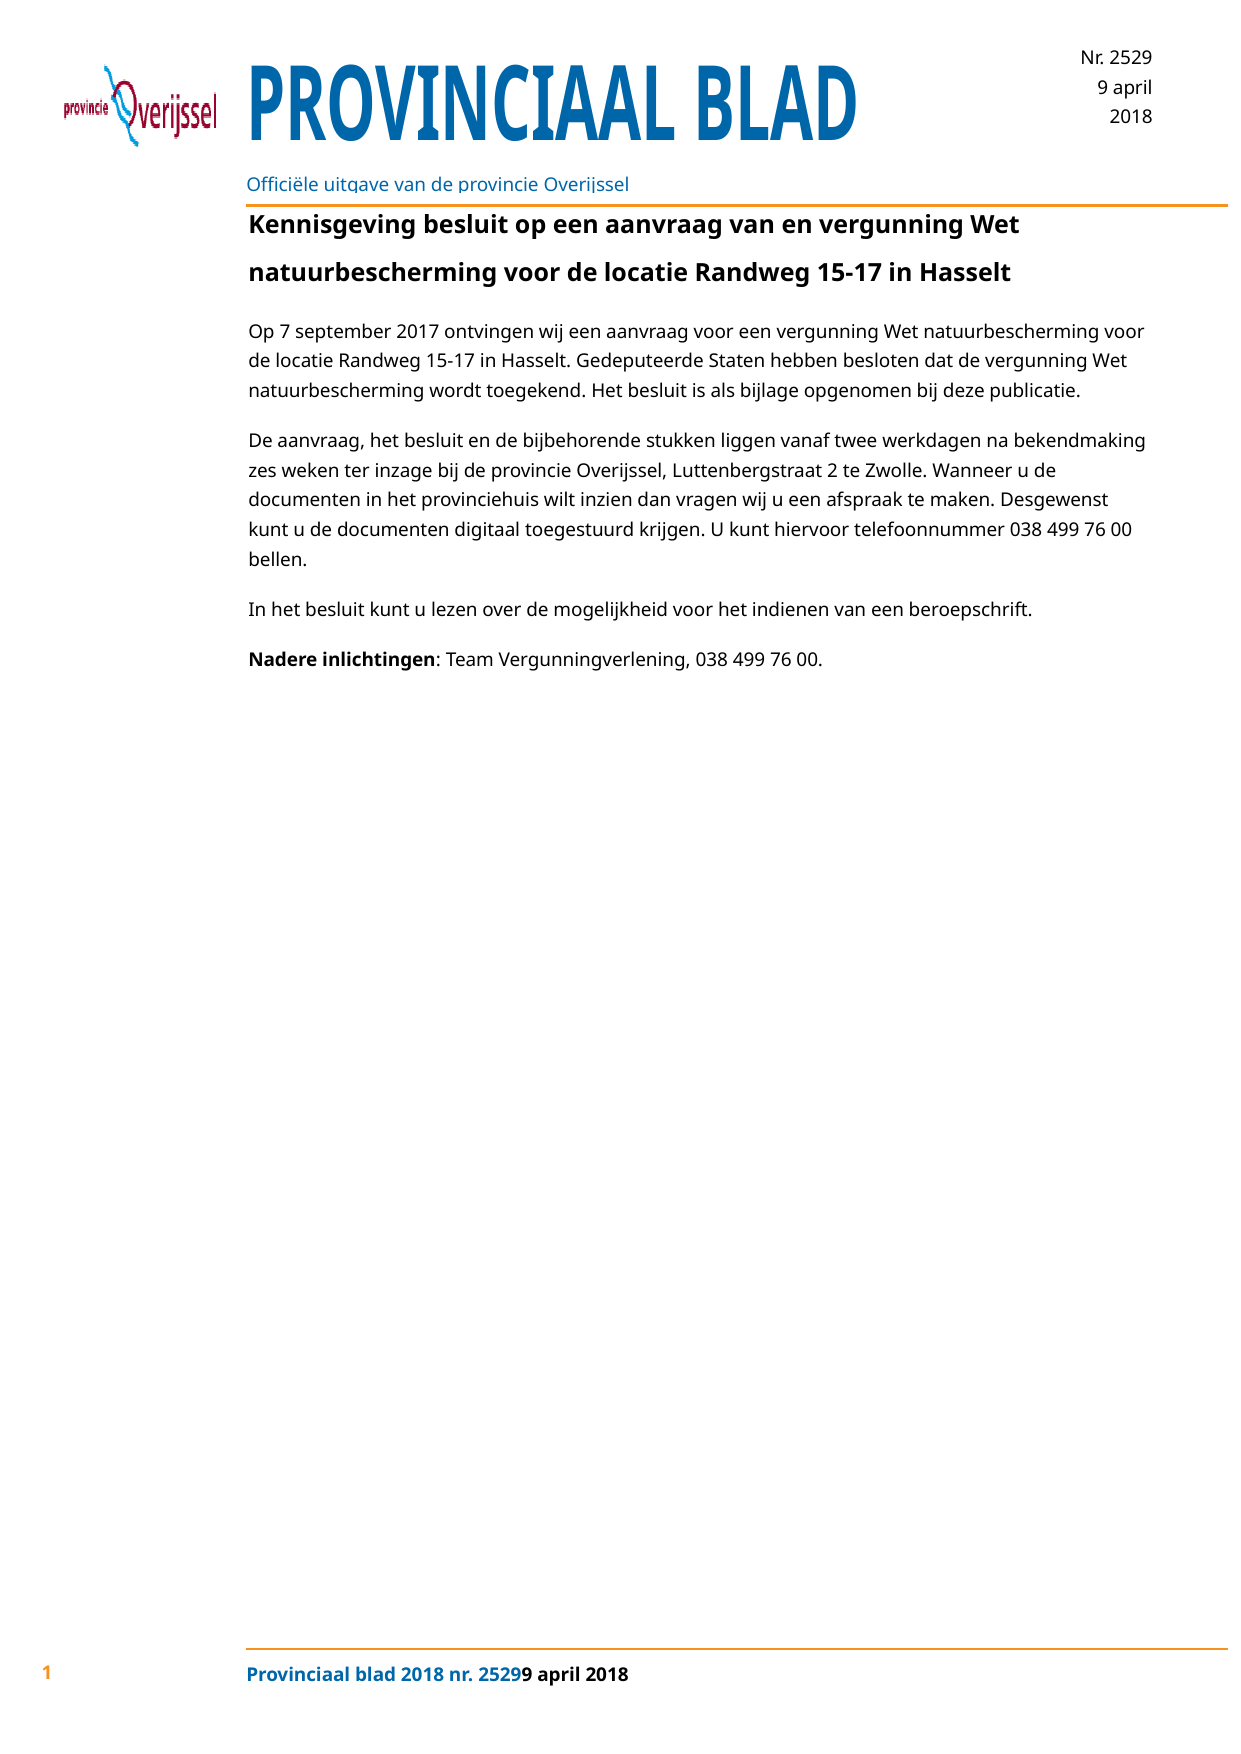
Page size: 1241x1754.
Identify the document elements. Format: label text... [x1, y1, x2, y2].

text In het besluit kunt u lezen over de mogelijkheid voor het indienen van een beroepschrift. [248, 596, 1152, 622]
picture [41, 47, 231, 172]
text Kennisgeving besluit op een aanvraag van en vergunning Wet natuurbescherming voor de locatie Randweg 15-17 in Hasselt [248, 207, 1152, 288]
text De aanvraag, het besluit en de bijbehorende stukken liggen vanaf twee werkdagen na bekendmaking zes weken ter inzage bij de provincie Overijssel, Luttenbergstraat 2 te Zwolle. Wanneer u de documenten in het provinciehuis wilt inzien dan vragen wij u een afspraak te maken. Desgewenst kunt u de documenten digitaal toegestuurd krijgen. U kunt hiervoor telefoonnummer 038 499 76 00 bellen. [248, 427, 1152, 572]
text Op 7 september 2017 ontvingen wij een aanvraag voor een vergunning Wet natuurbescherming voor de locatie Randweg 15-17 in Hasselt. Gedeputeerde Staten hebben besloten dat de vergunning Wet natuurbescherming wordt toegekend. Het besluit is als bijlage opgenomen bij deze publicatie. [248, 318, 1152, 403]
text Nadere inlichtingen: Team Vergunningverlening, 038 499 76 00. [248, 647, 1152, 672]
